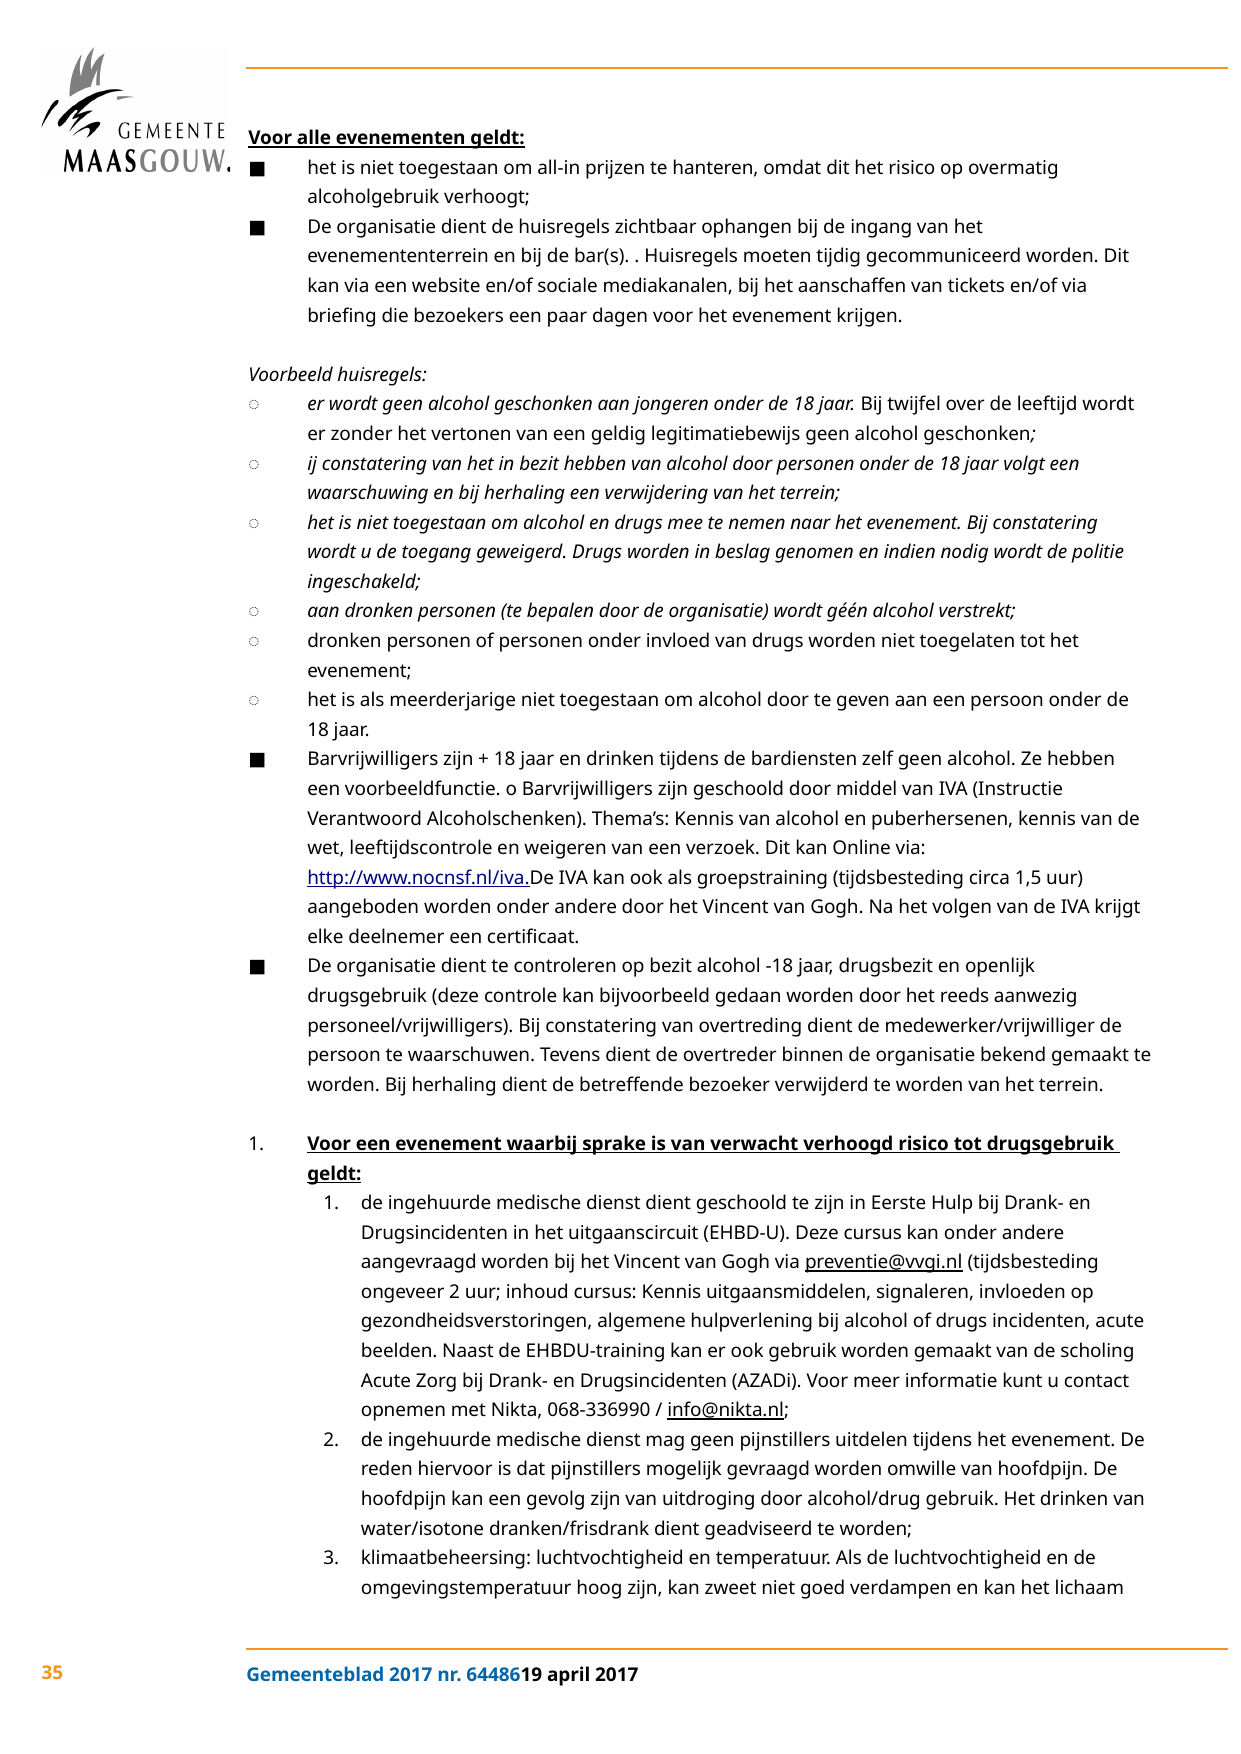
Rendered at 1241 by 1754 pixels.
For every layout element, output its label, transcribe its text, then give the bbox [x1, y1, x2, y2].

list het is niet toegestaan om alcohol en drugs mee te nemen naar het evenement. Bij constatering wordt u de toegang geweigerd. Drugs worden in beslag genomen en indien nodig wordt de politie ingeschakeld; [248, 509, 1152, 594]
list Voor een evenement waarbij sprake is van verwacht verhoogd risico tot drugsgebruik geldt: [248, 1130, 1152, 1186]
list De organisatie dient te controleren op bezit alcohol -18 jaar, drugsbezit en openlijk drugsgebruik (deze controle kan bijvoorbeeld gedaan worden door het reeds aanwezig personeel/vrijwilligers). Bij constatering van overtreding dient de medewerker/vrijwilliger de persoon te waarschuwen. Tevens dient de overtreder binnen de organisatie bekend gemaakt te worden. Bij herhaling dient de betreffende bezoeker verwijderd te worden van het terrein. [248, 953, 1152, 1097]
list dronken personen of personen onder invloed van drugs worden niet toegelaten tot het evenement; [248, 627, 1152, 683]
list Barvrijwilligers zijn + 18 jaar en drinken tijdens de bardiensten zelf geen alcohol. Ze hebben een voorbeeldfunctie. o Barvrijwilligers zijn geschoold door middel van IVA (Instructie Verantwoord Alcoholschenken). Thema’s: Kennis van alcohol en puberhersenen, kennis van de wet, leeftijdscontrole en weigeren van een verzoek. Dit kan Online via: http://www.nocnsf.nl/iva.De IVA kan ook als groepstraining (tijdsbesteding circa 1,5 uur) aangeboden worden onder andere door het Vincent van Gogh. Na het volgen van de IVA krijgt elke deelnemer een certificaat. [248, 746, 1152, 949]
list klimaatbeheersing: luchtvochtigheid en temperatuur. Als de luchtvochtigheid en de omgevingstemperatuur hoog zijn, kan zweet niet goed verdampen en kan het lichaam [323, 1544, 1152, 1600]
list aan dronken personen (te bepalen door de organisatie) wordt géén alcohol verstrekt; [248, 598, 1152, 623]
list de ingehuurde medische dienst dient geschoold te zijn in Eerste Hulp bij Drank- en Drugsincidenten in het uitgaanscircuit (EHBD-U). Deze cursus kan onder andere aangevraagd worden bij het Vincent van Gogh via preventie@vvgi.nl (tijdsbesteding ongeveer 2 uur; inhoud cursus: Kennis uitgaansmiddelen, signaleren, invloeden op gezondheidsverstoringen, algemene hulpverlening bij alcohol of drugs incidenten, acute beelden. Naast de EHBDU-training kan er ook gebruik worden gemaakt van de scholing Acute Zorg bij Drank- en Drugsincidenten (AZADi). Voor meer informatie kunt u contact opnemen met Nikta, 068-336990 / info@nikta.nl; [323, 1189, 1152, 1422]
list het is niet toegestaan om all-in prijzen te hanteren, omdat dit het risico op overmatig alcoholgebruik verhoogt; [248, 154, 1152, 209]
list De organisatie dient de huisregels zichtbaar ophangen bij de ingang van het evenemententerrein en bij de bar(s). . Huisregels moeten tijdig gecommuniceerd worden. Dit kan via een website en/of sociale mediakanalen, bij het aanschaffen van tickets en/of via briefing die bezoekers een paar dagen voor het evenement krijgen. [248, 213, 1152, 328]
list er wordt geen alcohol geschonken aan jongeren onder de 18 jaar. Bij twijfel over de leeftijd wordt er zonder het vertonen van een geldig legitimatiebewijs geen alcohol geschonken; [248, 391, 1152, 446]
text Voorbeeld huisregels: [248, 361, 1152, 387]
text Voor alle evenementen geldt: [248, 124, 1152, 150]
list het is als meerderjarige niet toegestaan om alcohol door te geven aan een persoon onder de 18 jaar. [248, 686, 1152, 742]
list ij constatering van het in bezit hebben van alcohol door personen onder de 18 jaar volgt een waarschuwing en bij herhaling een verwijdering van het terrein; [248, 450, 1152, 505]
picture [41, 47, 231, 172]
list de ingehuurde medische dienst mag geen pijnstillers uitdelen tijdens het evenement. De reden hiervoor is dat pijnstillers mogelijk gevraagd worden omwille van hoofdpijn. De hoofdpijn kan een gevolg zijn van uitdroging door alcohol/drug gebruik. Het drinken van water/isotone dranken/frisdrank dient geadviseerd te worden; [323, 1426, 1152, 1541]
